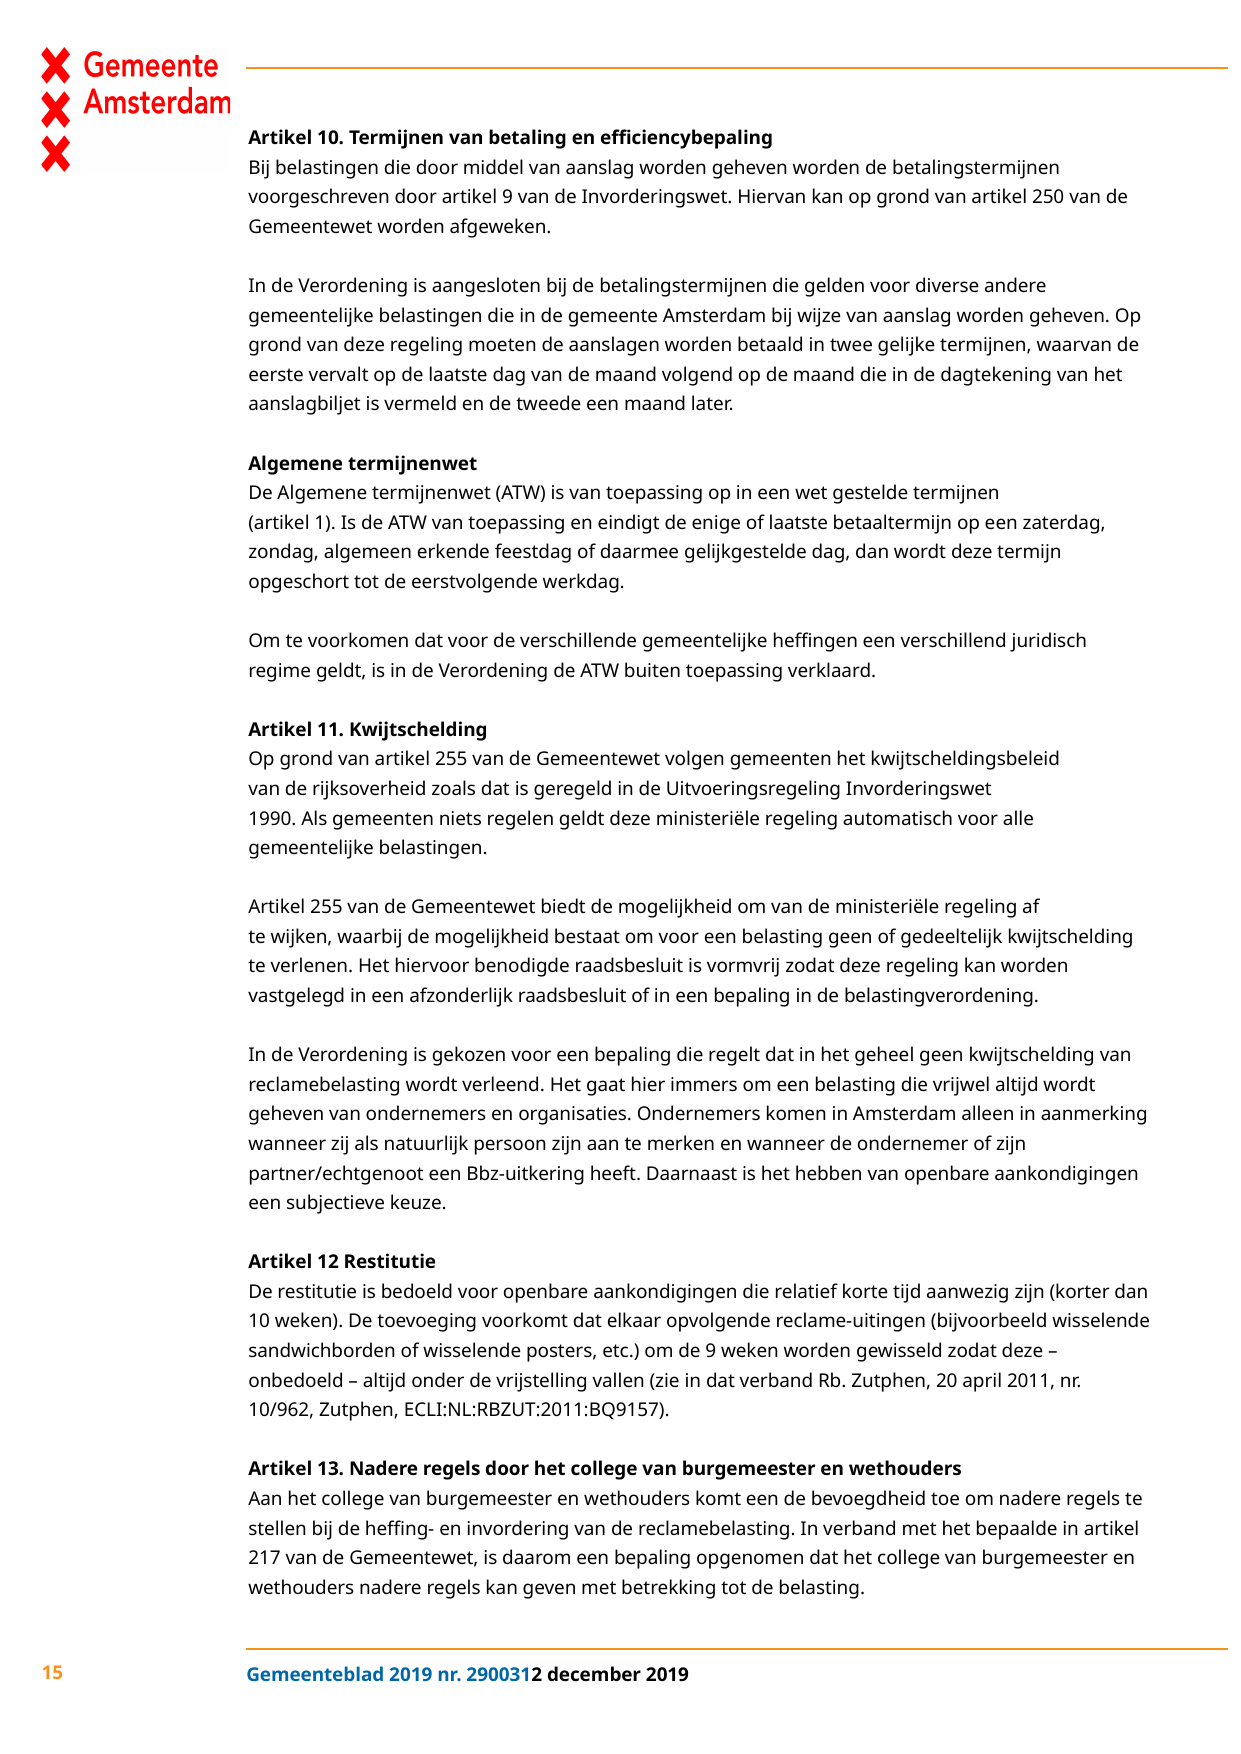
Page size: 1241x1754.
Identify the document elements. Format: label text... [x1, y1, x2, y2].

text De restitutie is bedoeld voor openbare aankondigingen die relatief korte tijd aanwezig zijn (korter dan 10 weken). De toevoeging voorkomt dat elkaar opvolgende reclame-uitingen (bijvoorbeeld wisselende sandwichborden of wisselende posters, etc.) om de 9 weken worden gewisseld zodat deze – onbedoeld – altijd onder de vrijstelling vallen (zie in dat verband Rb. Zutphen, 20 april 2011, nr. 10/962, Zutphen, ECLI:NL:RBZUT:2011:BQ9157). [248, 1278, 1152, 1422]
text Artikel 10. Termijnen van betaling en efficiencybepaling [248, 124, 1152, 150]
text Artikel 13. Nadere regels door het college van burgemeester en wethouders [248, 1456, 1152, 1481]
text van de rijksoverheid zoals dat is geregeld in de Uitvoeringsregeling Invorderingswet [248, 775, 1152, 801]
text (artikel 1). Is de ATW van toepassing en eindigt de enige of laatste betaaltermijn op een zaterdag, zondag, algemeen erkende feestdag of daarmee gelijkgestelde dag, dan wordt deze termijn opgeschort tot de eerstvolgende werkdag. [248, 509, 1152, 594]
text Artikel 12 Restitutie [248, 1248, 1152, 1274]
text gemeentelijke belastingen. [248, 834, 1152, 860]
text Algemene termijnenwet [248, 450, 1152, 476]
text De Algemene termijnenwet (ATW) is van toepassing op in een wet gestelde termijnen [248, 479, 1152, 505]
text Artikel 11. Kwijtschelding [248, 716, 1152, 742]
text Bij belastingen die door middel van aanslag worden geheven worden de betalingstermijnen voorgeschreven door artikel 9 van de Invorderingswet. Hiervan kan op grond van artikel 250 van de Gemeentewet worden afgeweken. [248, 154, 1152, 239]
text Op grond van artikel 255 van de Gemeentewet volgen gemeenten het kwijtscheldingsbeleid [248, 746, 1152, 771]
text te wijken, waarbij de mogelijkheid bestaat om voor een belasting geen of gedeeltelijk kwijtschelding te verlenen. Het hiervoor benodigde raadsbesluit is vormvrij zodat deze regeling kan worden vastgelegd in een afzonderlijk raadsbesluit of in een bepaling in de belastingverordening. [248, 923, 1152, 1008]
text In de Verordening is gekozen voor een bepaling die regelt dat in het geheel geen kwijtschelding van reclamebelasting wordt verleend. Het gaat hier immers om een belasting die vrijwel altijd wordt geheven van ondernemers en organisaties. Ondernemers komen in Amsterdam alleen in aanmerking wanneer zij als natuurlijk persoon zijn aan te merken en wanneer de ondernemer of zijn partner/echtgenoot een Bbz-uitkering heeft. Daarnaast is het hebben van openbare aankondigingen een subjectieve keuze. [248, 1041, 1152, 1215]
text 1990. Als gemeenten niets regelen geldt deze ministeriële regeling automatisch voor alle [248, 805, 1152, 831]
text In de Verordening is aangesloten bij de betalingstermijnen die gelden voor diverse andere gemeentelijke belastingen die in de gemeente Amsterdam bij wijze van aanslag worden geheven. Op grond van deze regeling moeten de aanslagen worden betaald in twee gelijke termijnen, waarvan de eerste vervalt op de laatste dag van de maand volgend op de maand die in de dagtekening van het aanslagbiljet is vermeld en de tweede een maand later. [248, 272, 1152, 416]
text Om te voorkomen dat voor de verschillende gemeentelijke heffingen een verschillend juridisch regime geldt, is in de Verordening de ATW buiten toepassing verklaard. [248, 627, 1152, 683]
picture [41, 47, 231, 172]
text Aan het college van burgemeester en wethouders komt een de bevoegdheid toe om nadere regels te stellen bij de heffing- en invordering van de reclamebelasting. In verband met het bepaalde in artikel 217 van de Gemeentewet, is daarom een bepaling opgenomen dat het college van burgemeester en wethouders nadere regels kan geven met betrekking tot de belasting. [248, 1485, 1152, 1600]
text Artikel 255 van de Gemeentewet biedt de mogelijkheid om van de ministeriële regeling af [248, 893, 1152, 919]
